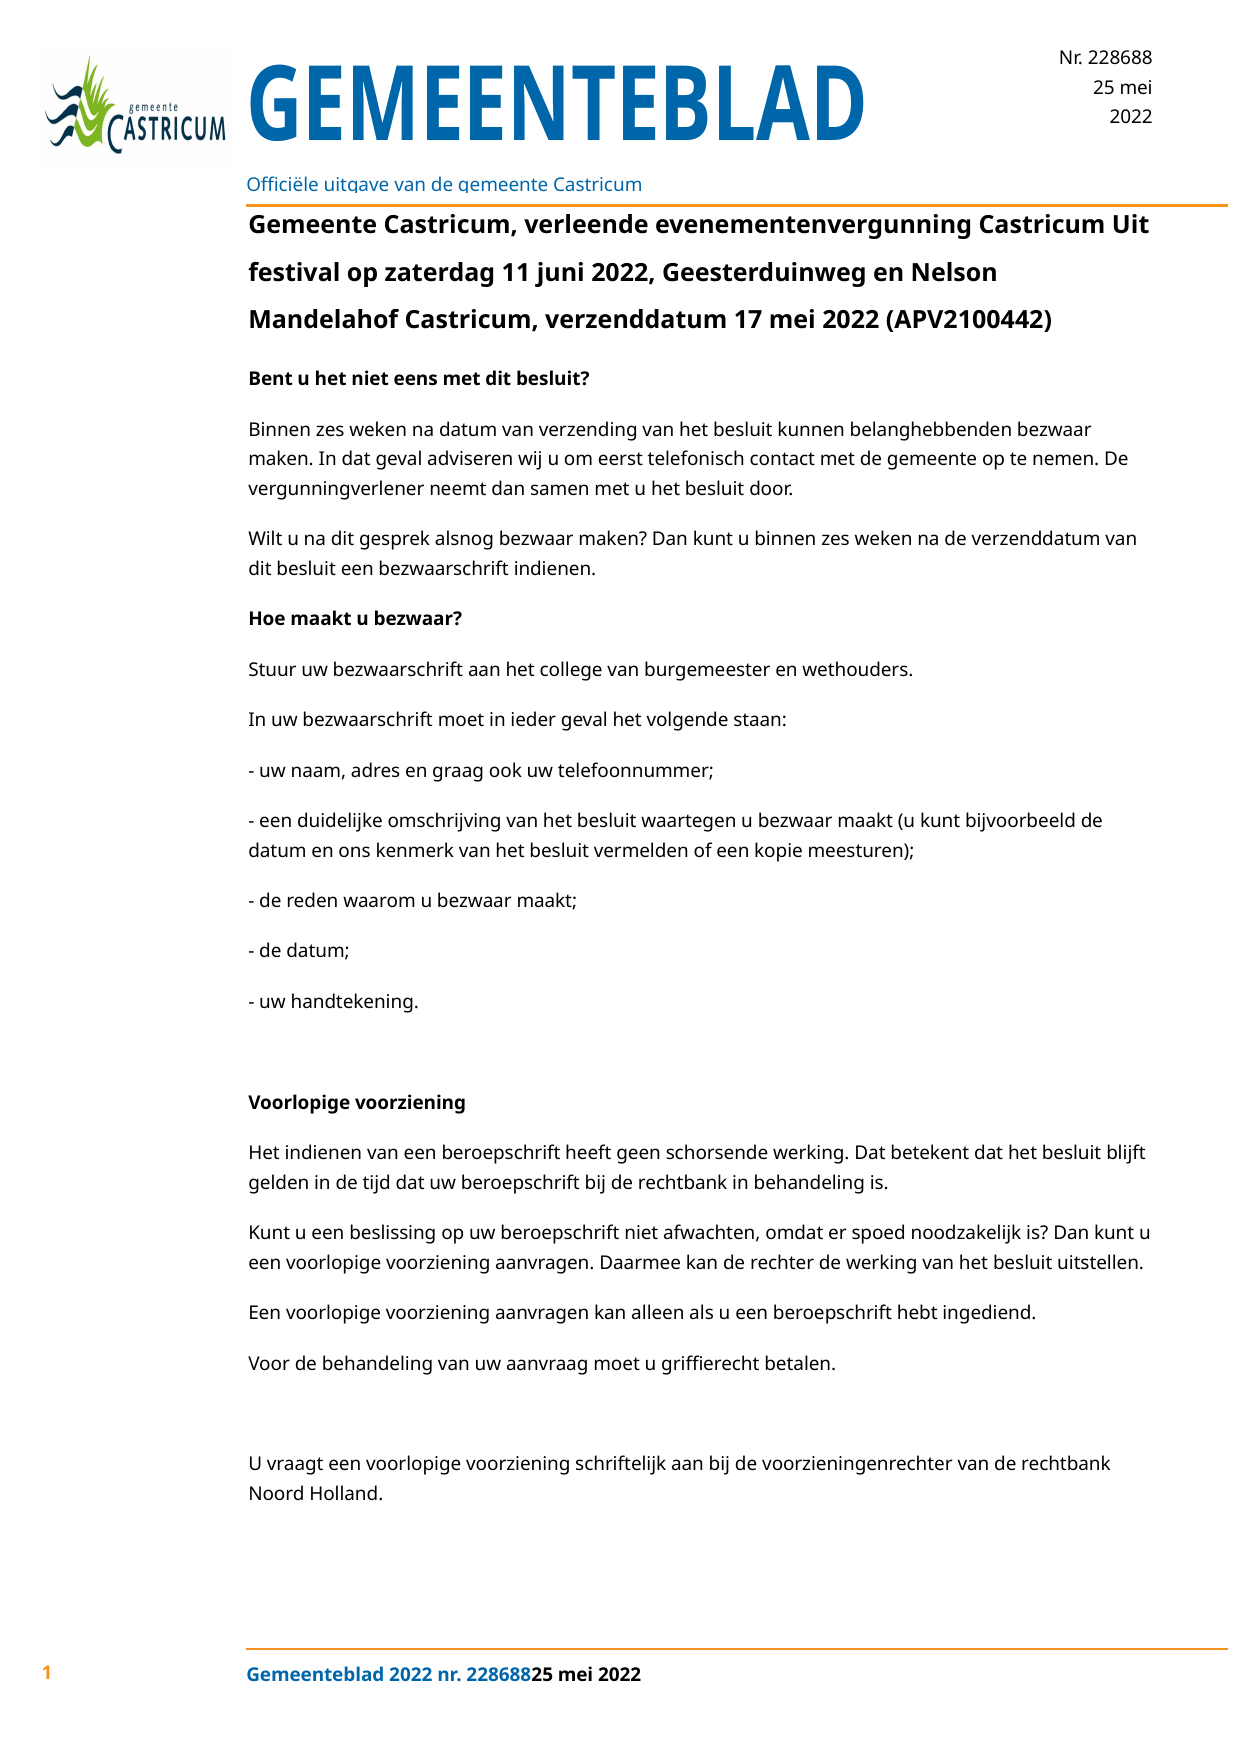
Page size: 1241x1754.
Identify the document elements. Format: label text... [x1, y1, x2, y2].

text In uw bezwaarschrift moet in ieder geval het volgende staan: [248, 706, 1152, 732]
text Gemeente Castricum, verleende evenementenvergunning Castricum Uit festival op zaterdag 11 juni 2022, Geesterduinweg en Nelson Mandelahof Castricum, verzenddatum 17 mei 2022 (APV2100442) [248, 207, 1152, 336]
text Wilt u na dit gesprek alsnog bezwaar maken? Dan kunt u binnen zes weken na de verzenddatum van dit besluit een bezwaarschrift indienen. [248, 526, 1152, 581]
text Een voorlopige voorziening aanvragen kan alleen als u een beroepschrift hebt ingediend. [248, 1299, 1152, 1325]
text Stuur uw bezwaarschrift aan het college van burgemeester en wethouders. [248, 656, 1152, 682]
text Het indienen van een beroepschrift heeft geen schorsende werking. Dat betekent dat het besluit blijft gelden in de tijd dat uw beroepschrift bij de rechtbank in behandeling is. [248, 1139, 1152, 1194]
text - de reden waarom u bezwaar maakt; [248, 887, 1152, 913]
picture [41, 47, 231, 172]
text Binnen zes weken na datum van verzending van het besluit kunnen belanghebbenden bezwaar maken. In dat geval adviseren wij u om eerst telefonisch contact met de gemeente op te nemen. De vergunningverlener neemt dan samen met u het besluit door. [248, 416, 1152, 501]
text - uw handtekening. [248, 988, 1152, 1014]
text Kunt u een beslissing op uw beroepschrift niet afwachten, omdat er spoed noodzakelijk is? Dan kunt u een voorlopige voorziening aanvragen. Daarmee kan de rechter de werking van het besluit uitstellen. [248, 1219, 1152, 1274]
text Voorlopige voorziening [248, 1089, 1152, 1114]
text Hoe maakt u bezwaar? [248, 606, 1152, 631]
text Bent u het niet eens met dit besluit? [248, 366, 1152, 391]
text - de datum; [248, 938, 1152, 963]
text Voor de behandeling van uw aanvraag moet u griffierecht betalen. [248, 1350, 1152, 1375]
text - een duidelijke omschrijving van het besluit waartegen u bezwaar maakt (u kunt bijvoorbeeld de datum en ons kenmerk van het besluit vermelden of een kopie meesturen); [248, 807, 1152, 862]
text - uw naam, adres en graag ook uw telefoonnummer; [248, 757, 1152, 782]
text U vraagt een voorlopige voorziening schriftelijk aan bij de voorzieningenrechter van de rechtbank Noord Holland. [248, 1451, 1152, 1506]
